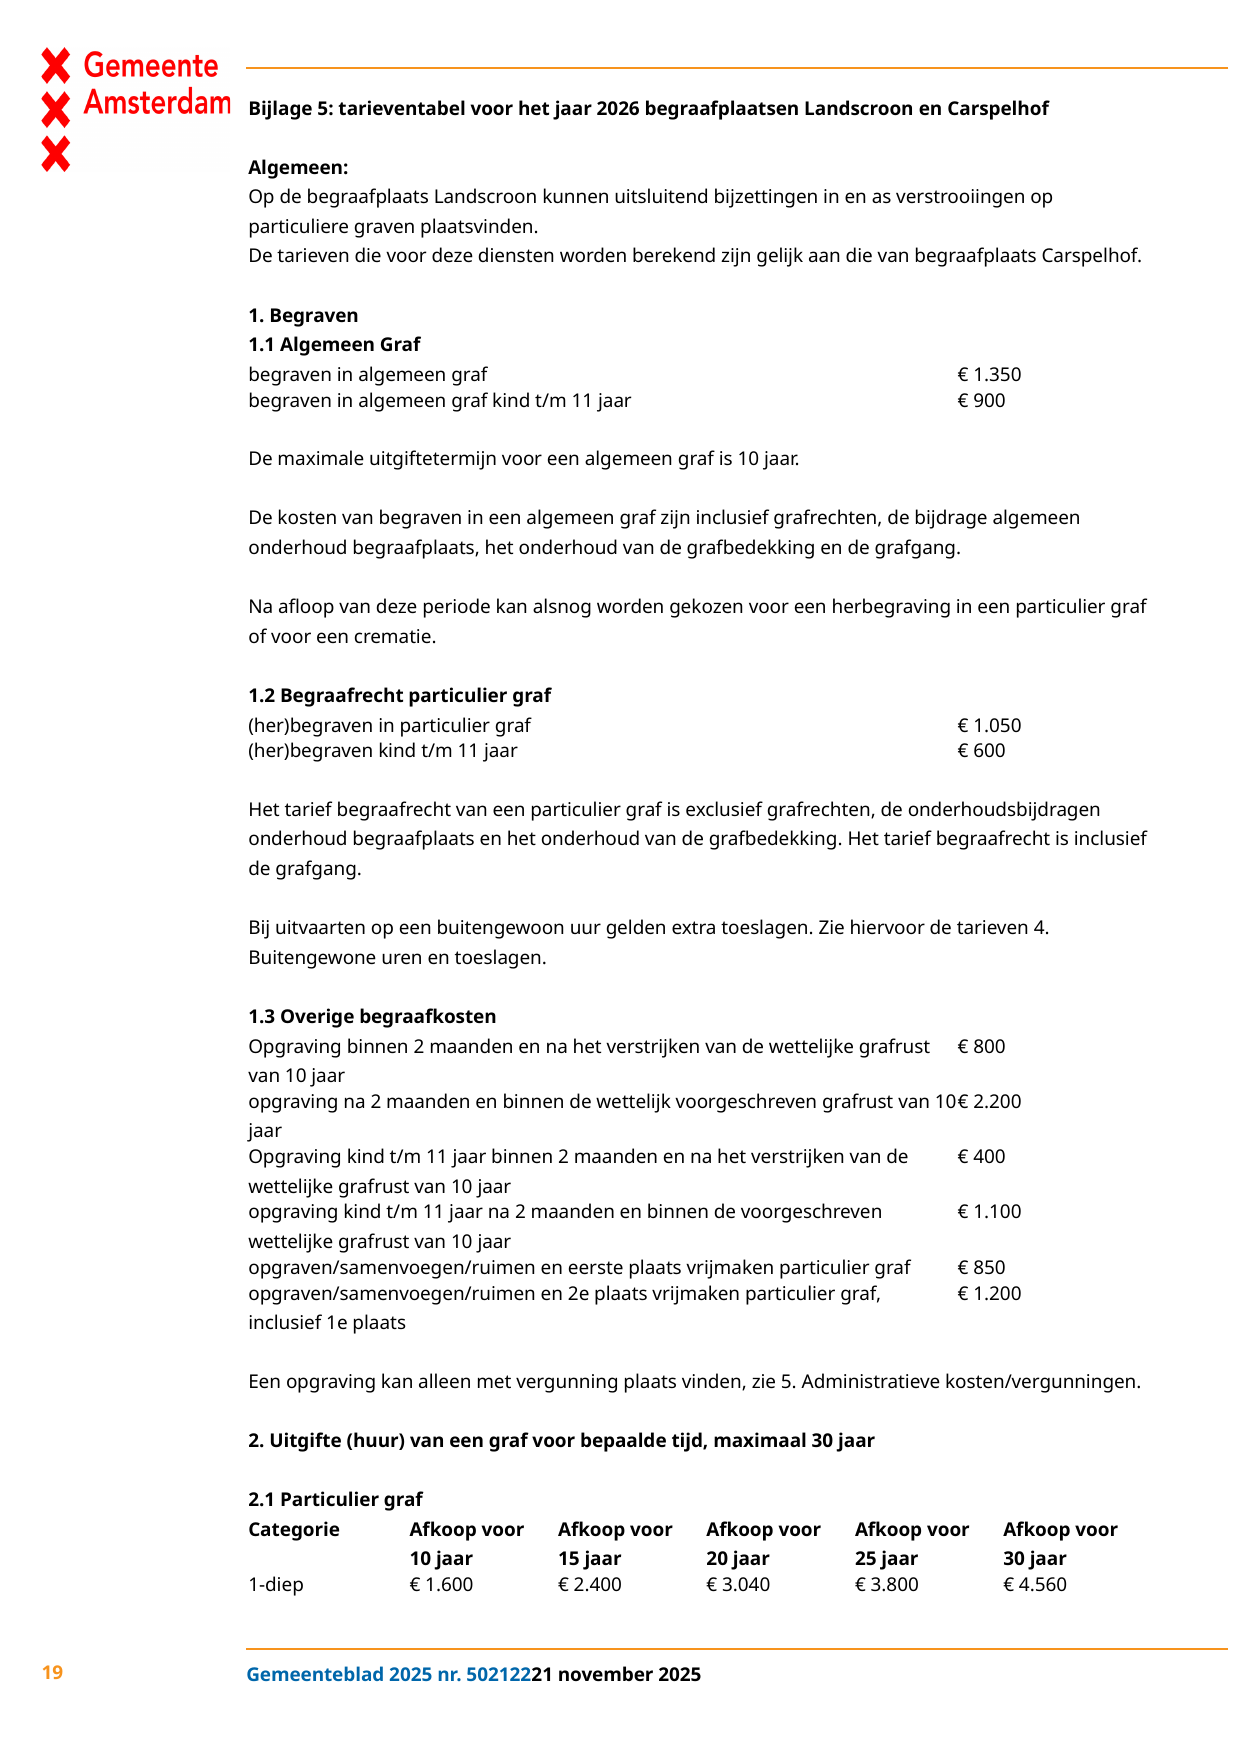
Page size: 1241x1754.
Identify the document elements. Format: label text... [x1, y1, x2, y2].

table_header Afkoop voor 15 jaar [558, 1516, 706, 1571]
table_cell opgraven/samenvoegen/ruimen en 2e plaats vrijmaken particulier graf, inclusief 1e plaats [248, 1280, 957, 1335]
table_header (her)begraven in particulier graf [248, 712, 957, 737]
text 2.1 Particulier graf [248, 1486, 1152, 1512]
table_header Afkoop voor 25 jaar [855, 1516, 1003, 1571]
table_cell (her)begraven kind t/m 11 jaar [248, 738, 957, 763]
table_cell begraven in algemeen graf kind t/m 11 jaar [248, 387, 957, 413]
text 1. Begraven [248, 302, 1152, 328]
table_header Categorie [248, 1516, 409, 1571]
table_header € 1.350 [958, 361, 1152, 387]
table_cell € 1.200 [958, 1280, 1152, 1335]
table_header Opgraving binnen 2 maanden en na het verstrijken van de wettelijke grafrust van 10 jaar [248, 1033, 957, 1088]
table_cell € 2.400 [558, 1571, 706, 1597]
table_header Afkoop voor 10 jaar [409, 1516, 558, 1571]
table_cell € 1.100 [958, 1199, 1152, 1254]
text Bij uitvaarten op een buitengewoon uur gelden extra toeslagen. Zie hiervoor de tarieven 4. Buitengewone uren en toeslagen. [248, 914, 1152, 970]
table_cell € 850 [958, 1254, 1152, 1280]
table_cell € 3.040 [706, 1571, 855, 1597]
table_cell opgraving na 2 maanden en binnen de wettelijk voorgeschreven grafrust van 10 jaar [248, 1088, 957, 1143]
table_cell € 600 [958, 738, 1152, 763]
text 2. Uitgifte (huur) van een graf voor bepaalde tijd, maximaal 30 jaar [248, 1427, 1152, 1453]
table_header € 1.050 [958, 712, 1152, 737]
table_cell Opgraving kind t/m 11 jaar binnen 2 maanden en na het verstrijken van de wettelijke grafrust van 10 jaar [248, 1144, 957, 1199]
text Een opgraving kan alleen met vergunning plaats vinden, zie 5. Administratieve kosten/vergunningen. [248, 1368, 1152, 1394]
text 1.3 Overige begraafkosten [248, 1003, 1152, 1029]
text Na afloop van deze periode kan alsnog worden gekozen voor een herbegraving in een particulier graf of voor een crematie. [248, 593, 1152, 649]
text De tarieven die voor deze diensten worden berekend zijn gelijk aan die van begraafplaats Carspelhof. [248, 243, 1152, 268]
table_cell € 3.800 [855, 1571, 1003, 1597]
text Het tarief begraafrecht van een particulier graf is exclusief grafrechten, de onderhoudsbijdragen onderhoud begraafplaats en het onderhoud van de grafbedekking. Het tarief begraafrecht is inclusief de grafgang. [248, 796, 1152, 881]
table_header € 800 [958, 1033, 1152, 1088]
text Op de begraafplaats Landscroon kunnen uitsluitend bijzettingen in en as verstrooiingen op particuliere graven plaatsvinden. [248, 183, 1152, 239]
table_header begraven in algemeen graf [248, 361, 957, 387]
text Algemeen: [248, 154, 1152, 180]
picture [41, 47, 231, 172]
text De kosten van begraven in een algemeen graf zijn inclusief grafrechten, de bijdrage algemeen onderhoud begraafplaats, het onderhoud van de grafbedekking en de grafgang. [248, 504, 1152, 560]
table_header Afkoop voor 30 jaar [1003, 1516, 1152, 1571]
table_cell opgraven/samenvoegen/ruimen en eerste plaats vrijmaken particulier graf [248, 1254, 957, 1280]
table_header Afkoop voor 20 jaar [706, 1516, 855, 1571]
text 1.2 Begraafrecht particulier graf [248, 682, 1152, 708]
text 1.1 Algemeen Graf [248, 331, 1152, 357]
text De maximale uitgiftetermijn voor een algemeen graf is 10 jaar. [248, 445, 1152, 471]
table_cell opgraving kind t/m 11 jaar na 2 maanden en binnen de voorgeschreven wettelijke grafrust van 10 jaar [248, 1199, 957, 1254]
table_cell € 4.560 [1003, 1571, 1152, 1597]
table_cell € 2.200 [958, 1088, 1152, 1143]
table_cell € 900 [958, 387, 1152, 413]
table_cell 1-diep [248, 1571, 409, 1597]
text Bijlage 5: tarieventabel voor het jaar 2026 begraafplaatsen Landscroon en Carspelhof [248, 95, 1152, 121]
table_cell € 1.600 [409, 1571, 558, 1597]
table_cell € 400 [958, 1144, 1152, 1199]
